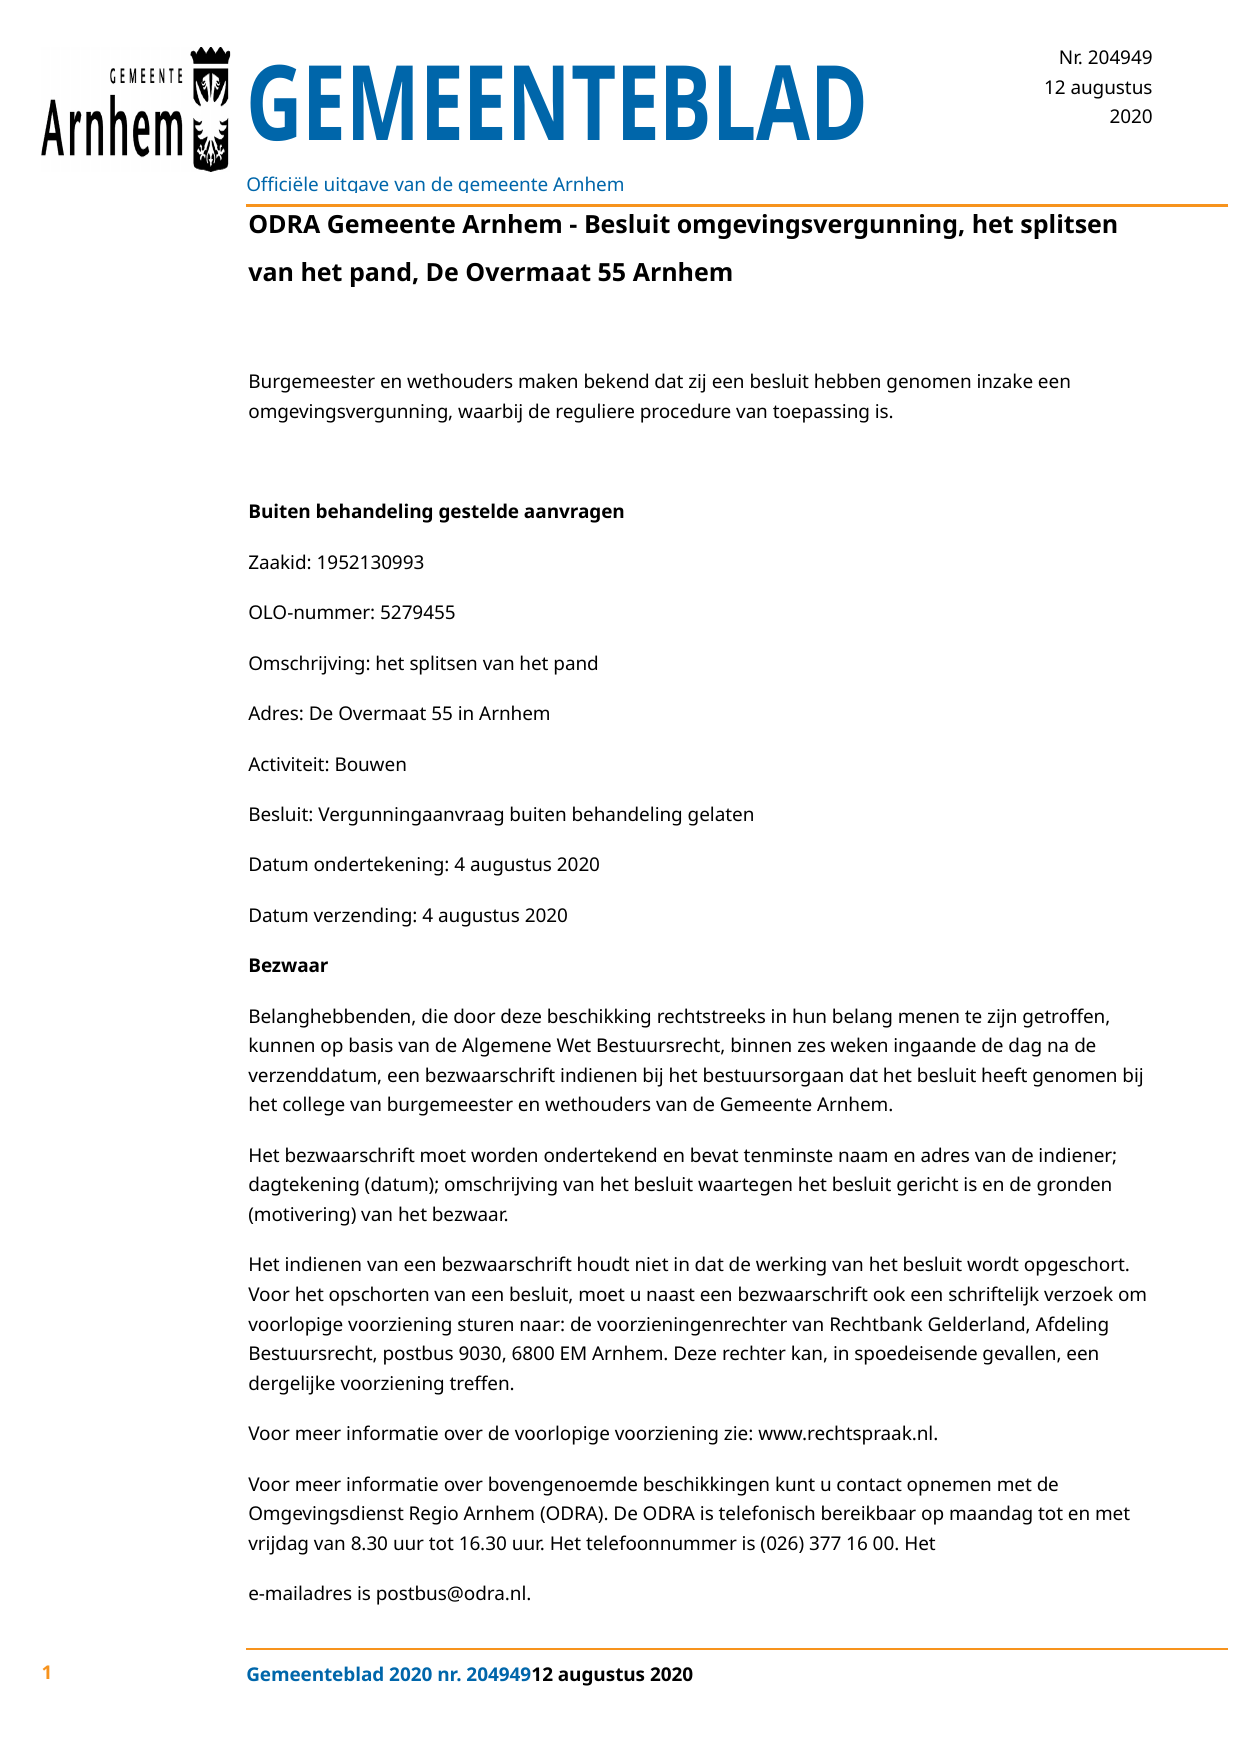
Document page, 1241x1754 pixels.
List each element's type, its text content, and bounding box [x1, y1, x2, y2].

text OLO-nummer: 5279455 [248, 599, 1152, 625]
text Bezwaar [248, 952, 1152, 978]
text e-mailadres is postbus@odra.nl. [248, 1580, 1152, 1606]
text Adres: De Overmaat 55 in Arnhem [248, 700, 1152, 726]
text Datum verzending: 4 augustus 2020 [248, 902, 1152, 928]
text Het bezwaarschrift moet worden ondertekend en bevat tenminste naam en adres van de indiener; dagtekening (datum); omschrijving van het besluit waartegen het besluit gericht is en de gronden (motivering) van het bezwaar. [248, 1142, 1152, 1227]
picture [41, 47, 231, 172]
text Besluit: Vergunningaanvraag buiten behandeling gelaten [248, 801, 1152, 827]
text Omschrijving: het splitsen van het pand [248, 650, 1152, 676]
text Activiteit: Bouwen [248, 751, 1152, 777]
text ODRA Gemeente Arnhem - Besluit omgevingsvergunning, het splitsen van het pand, De Overmaat 55 Arnhem [248, 207, 1152, 288]
text Het indienen van een bezwaarschrift houdt niet in dat de werking van het besluit wordt opgeschort. Voor het opschorten van een besluit, moet u naast een bezwaarschrift ook een schriftelijk verzoek om voorlopige voorziening sturen naar: de voorzieningenrechter van Rechtbank Gelderland, Afdeling Bestuursrecht, postbus 9030, 6800 EM Arnhem. Deze rechter kan, in spoedeisende gevallen, een dergelijke voorziening treffen. [248, 1252, 1152, 1396]
text Datum ondertekening: 4 augustus 2020 [248, 852, 1152, 877]
text Buiten behandeling gestelde aanvragen [248, 499, 1152, 524]
text Voor meer informatie over de voorlopige voorziening zie: www.rechtspraak.nl. [248, 1420, 1152, 1446]
text Burgemeester en wethouders maken bekend dat zij een besluit hebben genomen inzake een omgevingsvergunning, waarbij de reguliere procedure van toepassing is. [248, 368, 1152, 424]
text Voor meer informatie over bovengenoemde beschikkingen kunt u contact opnemen met de Omgevingsdienst Regio Arnhem (ODRA). De ODRA is telefonisch bereikbaar op maandag tot en met vrijdag van 8.30 uur tot 16.30 uur. Het telefoonnummer is (026) 377 16 00. Het [248, 1471, 1152, 1556]
text Zaakid: 1952130993 [248, 549, 1152, 575]
text Belanghebbenden, die door deze beschikking rechtstreeks in hun belang menen te zijn getroffen, kunnen op basis van de Algemene Wet Bestuursrecht, binnen zes weken ingaande de dag na de verzenddatum, een bezwaarschrift indienen bij het bestuursorgaan dat het besluit heeft genomen bij het college van burgemeester en wethouders van de Gemeente Arnhem. [248, 1003, 1152, 1117]
